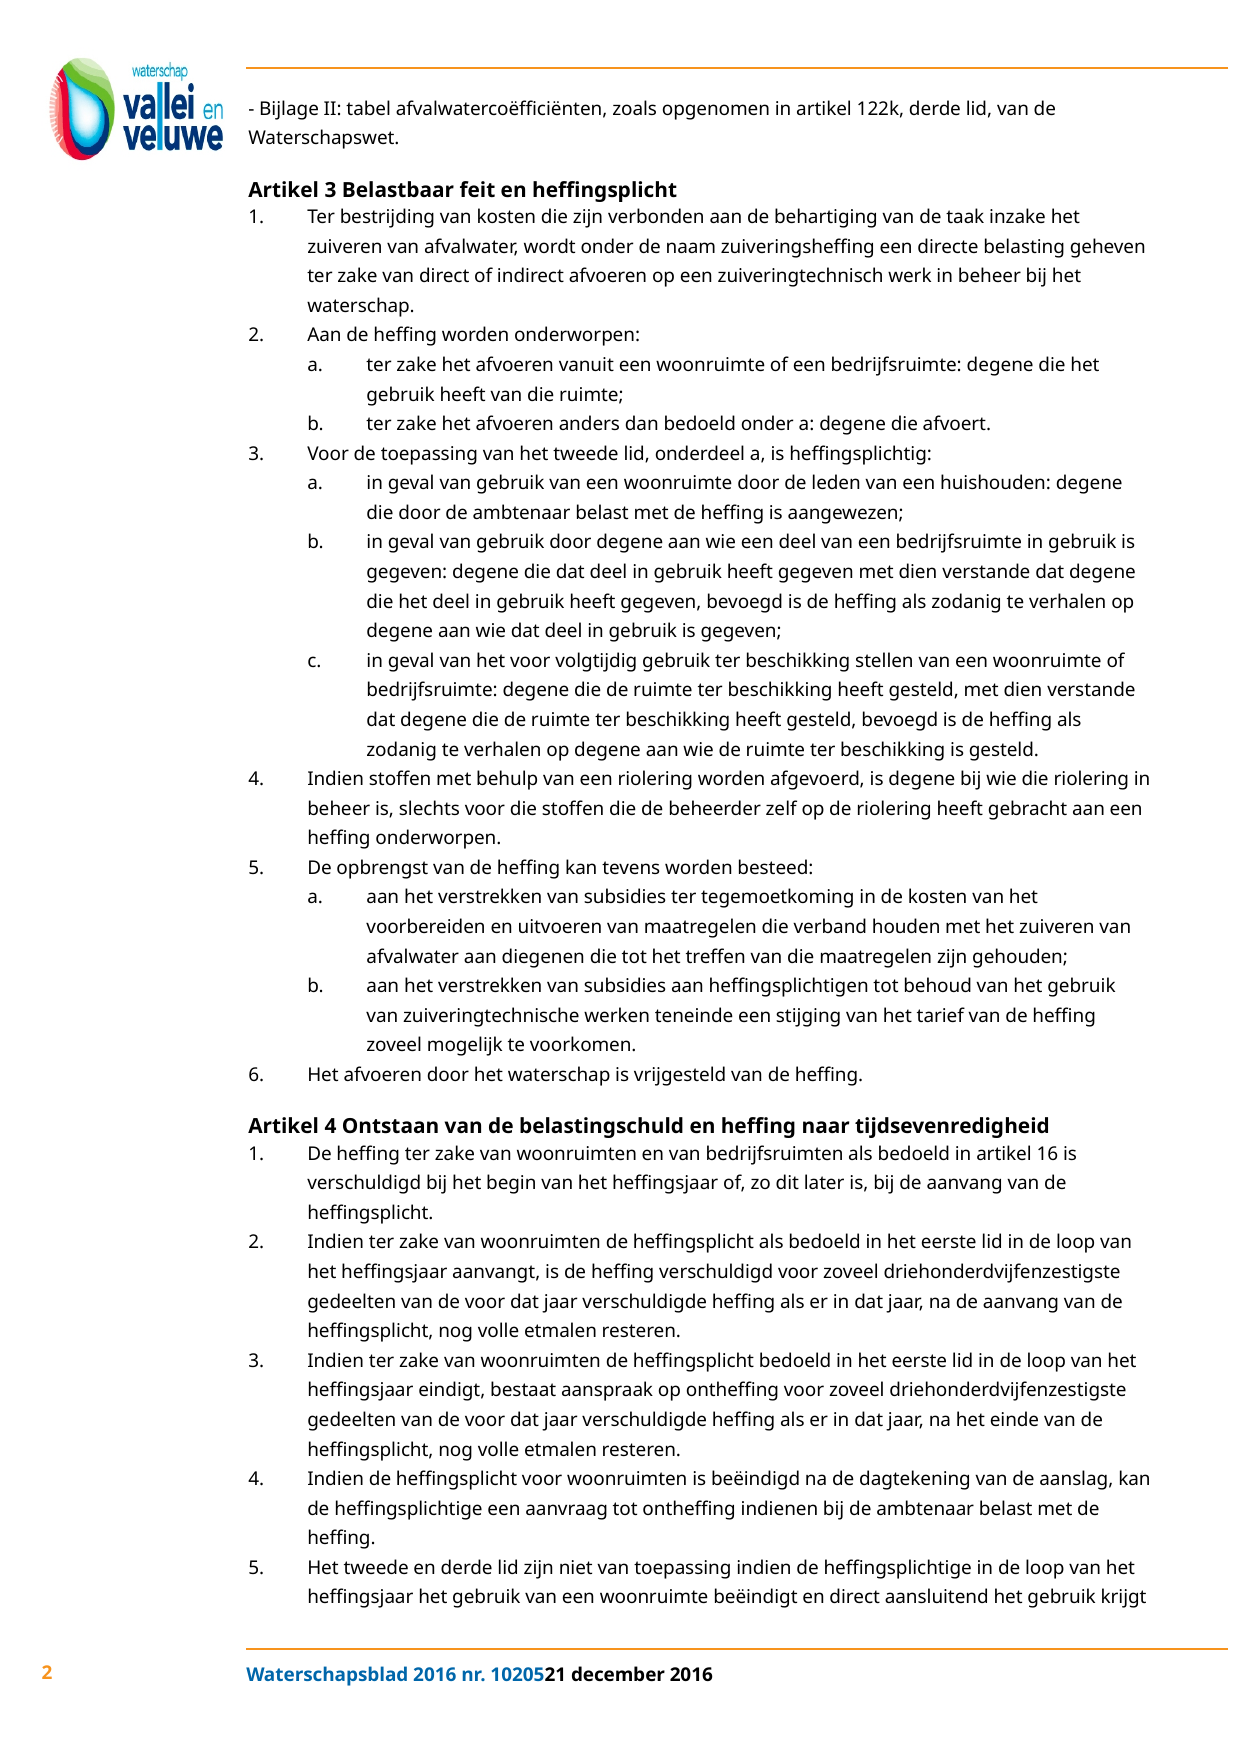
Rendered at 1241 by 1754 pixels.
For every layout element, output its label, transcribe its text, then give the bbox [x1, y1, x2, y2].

list Ter bestrijding van kosten die zijn verbonden aan de behartiging van de taak inzake het zuiveren van afvalwater, wordt onder de naam zuiveringsheffing een directe belasting geheven ter zake van direct of indirect afvoeren op een zuiveringtechnisch werk in beheer bij het waterschap. [248, 203, 1152, 318]
list Het tweede en derde lid zijn niet van toepassing indien de heffingsplichtige in de loop van het heffingsjaar het gebruik van een woonruimte beëindigt en direct aansluitend het gebruik krijgt [248, 1554, 1152, 1609]
list ter zake het afvoeren anders dan bedoeld onder a: degene die afvoert. [307, 410, 1152, 436]
list aan het verstrekken van subsidies aan heffingsplichtigen tot behoud van het gebruik van zuiveringtechnische werken teneinde een stijging van het tarief van de heffing zoveel mogelijk te voorkomen. [307, 972, 1152, 1057]
list De heffing ter zake van woonruimten en van bedrijfsruimten als bedoeld in artikel 16 is verschuldigd bij het begin van het heffingsjaar of, zo dit later is, bij de aanvang van de heffingsplicht. [248, 1140, 1152, 1225]
text - Bijlage II: tabel afvalwatercoëfficiënten, zoals opgenomen in artikel 122k, derde lid, van de Waterschapswet. [248, 95, 1152, 150]
list De opbrengst van de heffing kan tevens worden besteed: [248, 854, 1152, 880]
list aan het verstrekken van subsidies ter tegemoetkoming in de kosten van het voorbereiden en uitvoeren van maatregelen die verband houden met het zuiveren van afvalwater aan diegenen die tot het treffen van die maatregelen zijn gehouden; [307, 884, 1152, 968]
picture [41, 47, 231, 172]
text Artikel 4 Ontstaan van de belastingschuld en heffing naar tijdsevenredigheid [248, 1112, 1152, 1140]
list in geval van gebruik door degene aan wie een deel van een bedrijfsruimte in gebruik is gegeven: degene die dat deel in gebruik heeft gegeven met dien verstande dat degene die het deel in gebruik heeft gegeven, bevoegd is de heffing als zodanig te verhalen op degene aan wie dat deel in gebruik is gegeven; [307, 529, 1152, 643]
list in geval van het voor volgtijdig gebruik ter beschikking stellen van een woonruimte of bedrijfsruimte: degene die de ruimte ter beschikking heeft gesteld, met dien verstande dat degene die de ruimte ter beschikking heeft gesteld, bevoegd is de heffing als zodanig te verhalen op degene aan wie de ruimte ter beschikking is gesteld. [307, 647, 1152, 761]
text Artikel 3 Belastbaar feit en heffingsplicht [248, 175, 1152, 203]
list Voor de toepassing van het tweede lid, onderdeel a, is heffingsplichtig: [248, 440, 1152, 466]
list Aan de heffing worden onderworpen: [248, 322, 1152, 347]
list Indien de heffingsplicht voor woonruimten is beëindigd na de dagtekening van de aanslag, kan de heffingsplichtige een aanvraag tot ontheffing indienen bij de ambtenaar belast met de heffing. [248, 1465, 1152, 1550]
list Indien stoffen met behulp van een riolering worden afgevoerd, is degene bij wie die riolering in beheer is, slechts voor die stoffen die de beheerder zelf op de riolering heeft gebracht aan een heffing onderworpen. [248, 765, 1152, 850]
list Indien ter zake van woonruimten de heffingsplicht als bedoeld in het eerste lid in de loop van het heffingsjaar aanvangt, is de heffing verschuldigd voor zoveel driehonderdvijfenzestigste gedeelten van de voor dat jaar verschuldigde heffing als er in dat jaar, na de aanvang van de heffingsplicht, nog volle etmalen resteren. [248, 1229, 1152, 1343]
list Indien ter zake van woonruimten de heffingsplicht bedoeld in het eerste lid in de loop van het heffingsjaar eindigt, bestaat aanspraak op ontheffing voor zoveel driehonderdvijfenzestigste gedeelten van de voor dat jaar verschuldigde heffing als er in dat jaar, na het einde van de heffingsplicht, nog volle etmalen resteren. [248, 1347, 1152, 1462]
list in geval van gebruik van een woonruimte door de leden van een huishouden: degene die door de ambtenaar belast met de heffing is aangewezen; [307, 469, 1152, 525]
list Het afvoeren door het waterschap is vrijgesteld van de heffing. [248, 1061, 1152, 1087]
list ter zake het afvoeren vanuit een woonruimte of een bedrijfsruimte: degene die het gebruik heeft van die ruimte; [307, 351, 1152, 406]
